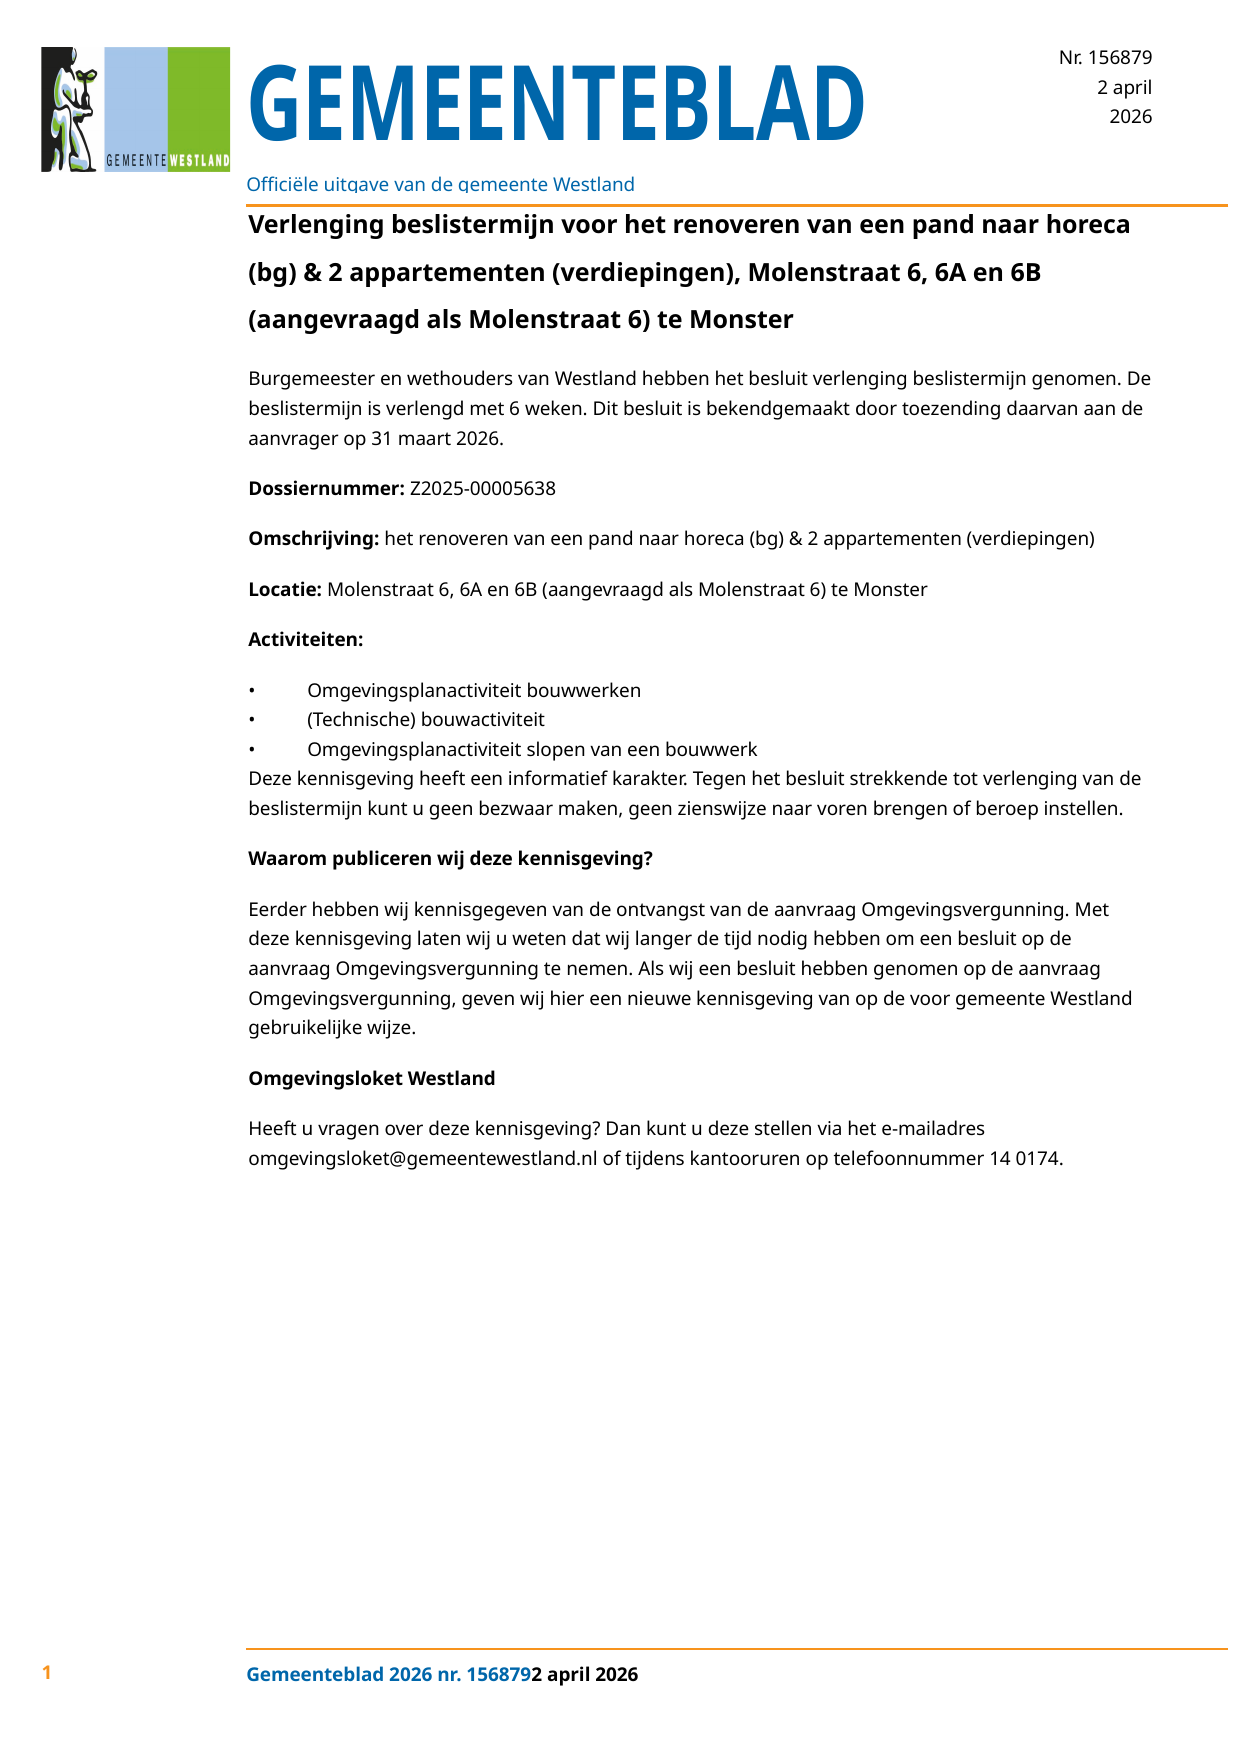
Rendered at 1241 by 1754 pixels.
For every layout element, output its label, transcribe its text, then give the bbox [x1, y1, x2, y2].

list Omgevingsplanactiviteit slopen van een bouwwerk [248, 736, 1152, 762]
text Eerder hebben wij kennisgegeven van de ontvangst van de aanvraag Omgevingsvergunning. Met deze kennisgeving laten wij u weten dat wij langer de tijd nodig hebben om een besluit op de aanvraag Omgevingsvergunning te nemen. Als wij een besluit hebben genomen op de aanvraag Omgevingsvergunning, geven wij hier een nieuwe kennisgeving van op de voor gemeente Westland gebruikelijke wijze. [248, 896, 1152, 1040]
text Omschrijving: het renoveren van een pand naar horeca (bg) & 2 appartementen (verdiepingen) [248, 526, 1152, 551]
text Verlenging beslistermijn voor het renoveren van een pand naar horeca (bg) & 2 appartementen (verdiepingen), Molenstraat 6, 6A en 6B (aangevraagd als Molenstraat 6) te Monster [248, 207, 1152, 336]
list Omgevingsplanactiviteit bouwwerken [248, 677, 1152, 702]
text Omgevingsloket Westland [248, 1065, 1152, 1090]
text Deze kennisgeving heeft een informatief karakter. Tegen het besluit strekkende tot verlenging van de beslistermijn kunt u geen bezwaar maken, geen zienswijze naar voren brengen of beroep instellen. [248, 766, 1152, 821]
text Heeft u vragen over deze kennisgeving? Dan kunt u deze stellen via het e-mailadres omgevingsloket@gemeentewestland.nl of tijdens kantooruren op telefoonnummer 14 0174. [248, 1115, 1152, 1170]
text Dossiernummer: Z2025-00005638 [248, 475, 1152, 501]
picture [41, 47, 231, 172]
list (Technische) bouwactiviteit [248, 706, 1152, 732]
text Burgemeester en wethouders van Westland hebben het besluit verlenging beslistermijn genomen. De beslistermijn is verlengd met 6 weken. Dit besluit is bekendgemaakt door toezending daarvan aan de aanvrager op 31 maart 2026. [248, 366, 1152, 450]
text Locatie: Molenstraat 6, 6A en 6B (aangevraagd als Molenstraat 6) te Monster [248, 576, 1152, 602]
text Waarom publiceren wij deze kennisgeving? [248, 846, 1152, 871]
text Activiteiten: [248, 626, 1152, 652]
